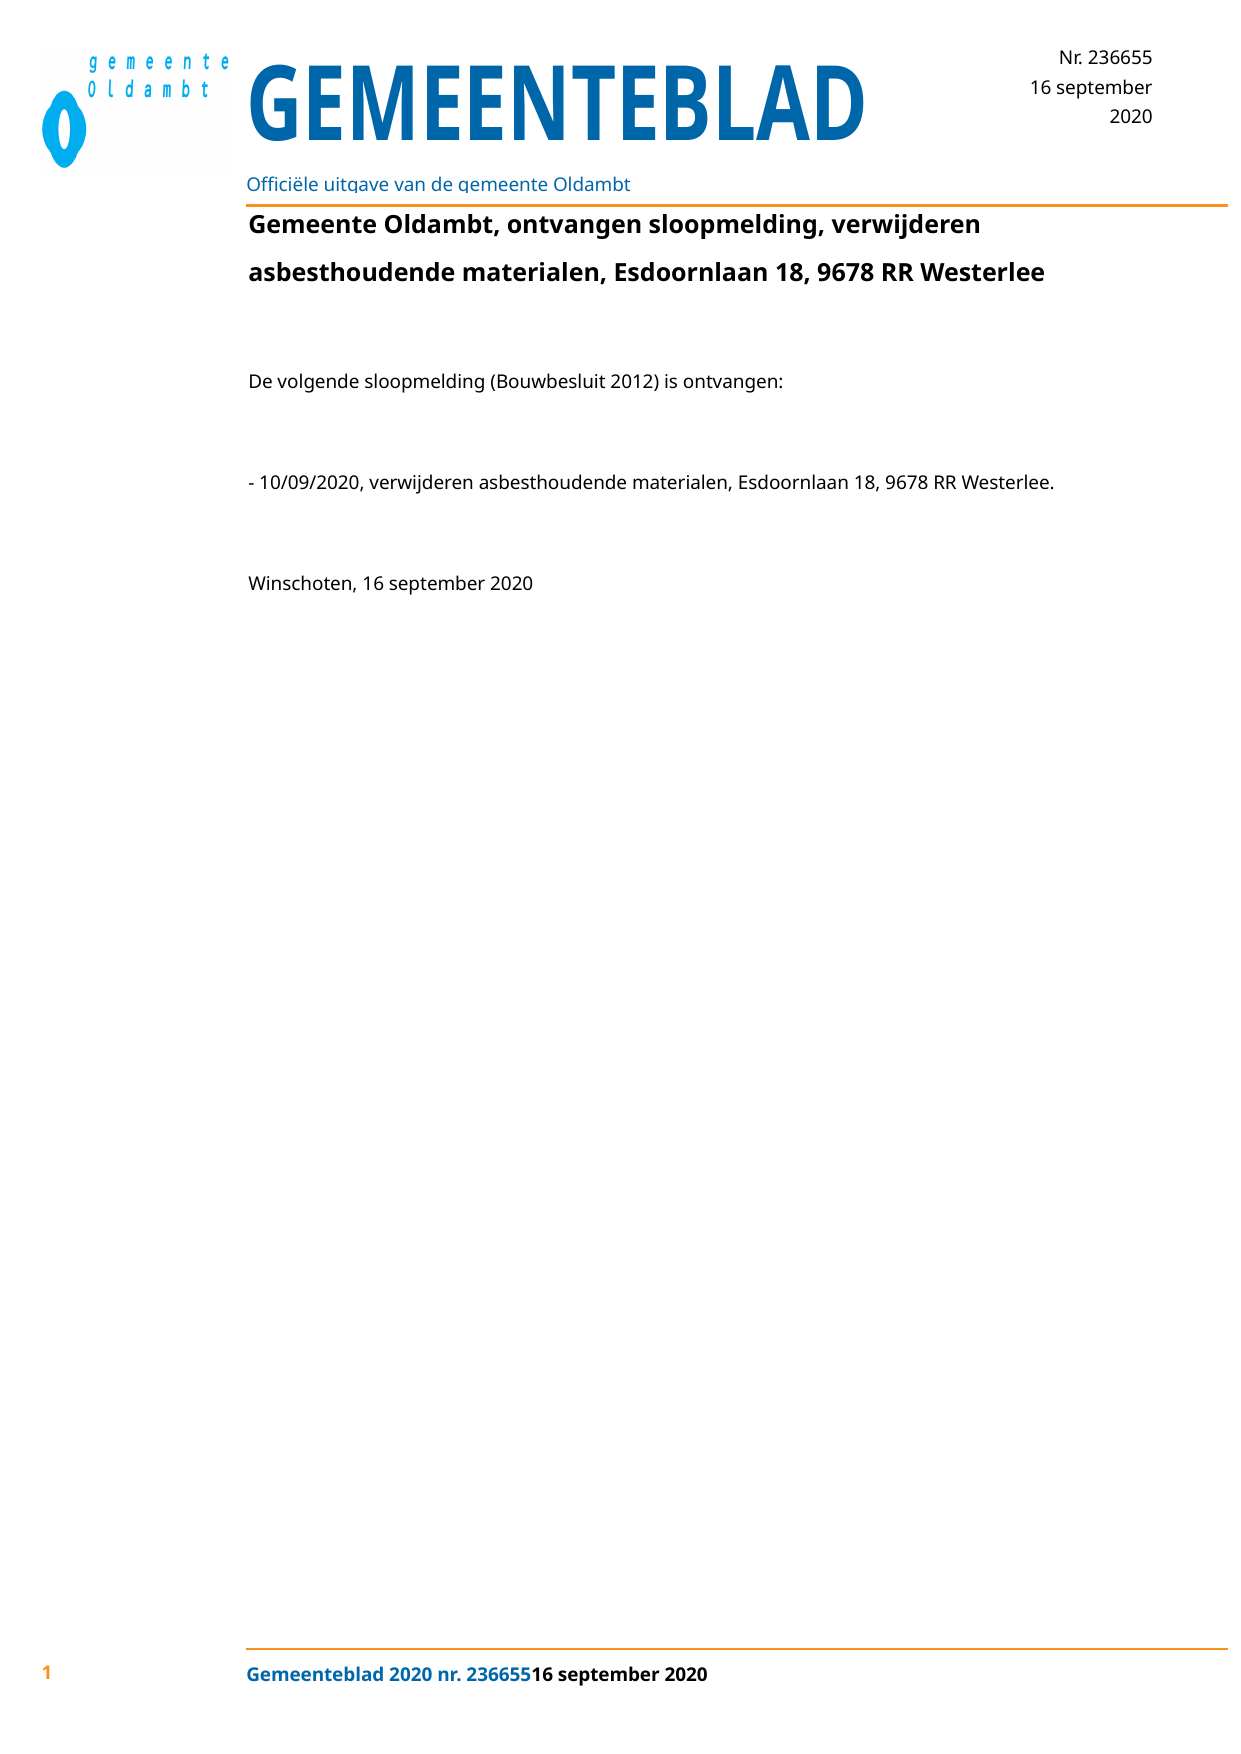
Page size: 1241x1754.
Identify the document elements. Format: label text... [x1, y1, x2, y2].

picture [41, 47, 231, 172]
text - 10/09/2020, verwijderen asbesthoudende materialen, Esdoornlaan 18, 9678 RR Westerlee. [248, 469, 1152, 495]
text Gemeente Oldambt, ontvangen sloopmelding, verwijderen asbesthoudende materialen, Esdoornlaan 18, 9678 RR Westerlee [248, 207, 1152, 288]
text Winschoten, 16 september 2020 [248, 570, 1152, 596]
text De volgende sloopmelding (Bouwbesluit 2012) is ontvangen: [248, 368, 1152, 394]
